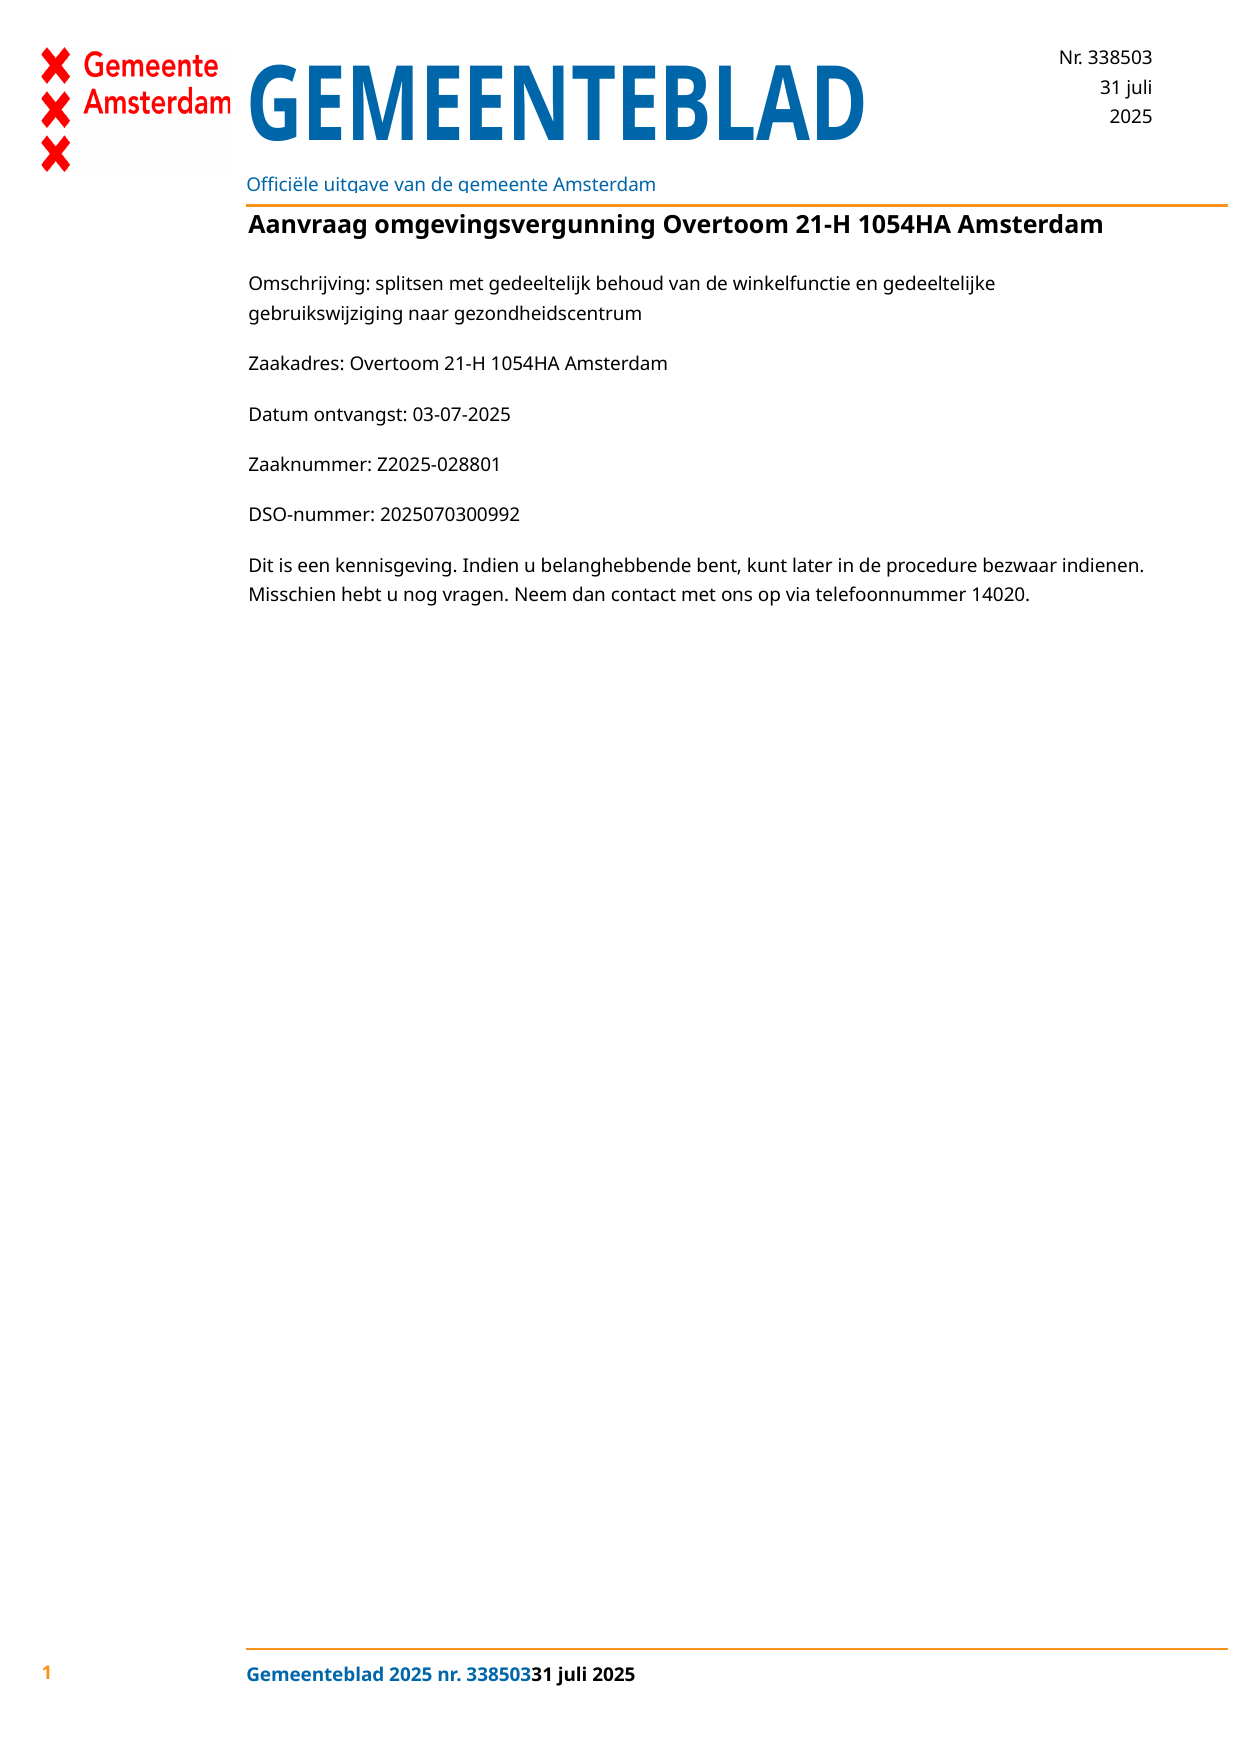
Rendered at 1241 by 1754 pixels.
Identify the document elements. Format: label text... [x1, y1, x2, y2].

text Omschrijving: splitsen met gedeeltelijk behoud van de winkelfunctie en gedeeltelijke gebruikswijziging naar gezondheidscentrum [248, 270, 1152, 326]
picture [41, 47, 231, 172]
text Zaakadres: Overtoom 21-H 1054HA Amsterdam [248, 350, 1152, 376]
text Zaaknummer: Z2025-028801 [248, 451, 1152, 477]
text DSO-nummer: 2025070300992 [248, 502, 1152, 527]
text Datum ontvangst: 03-07-2025 [248, 401, 1152, 426]
text Aanvraag omgevingsvergunning Overtoom 21-H 1054HA Amsterdam [248, 207, 1152, 241]
text Dit is een kennisgeving. Indien u belanghebbende bent, kunt later in de procedure bezwaar indienen. Misschien hebt u nog vragen. Neem dan contact met ons op via telefoonnummer 14020. [248, 552, 1152, 607]
